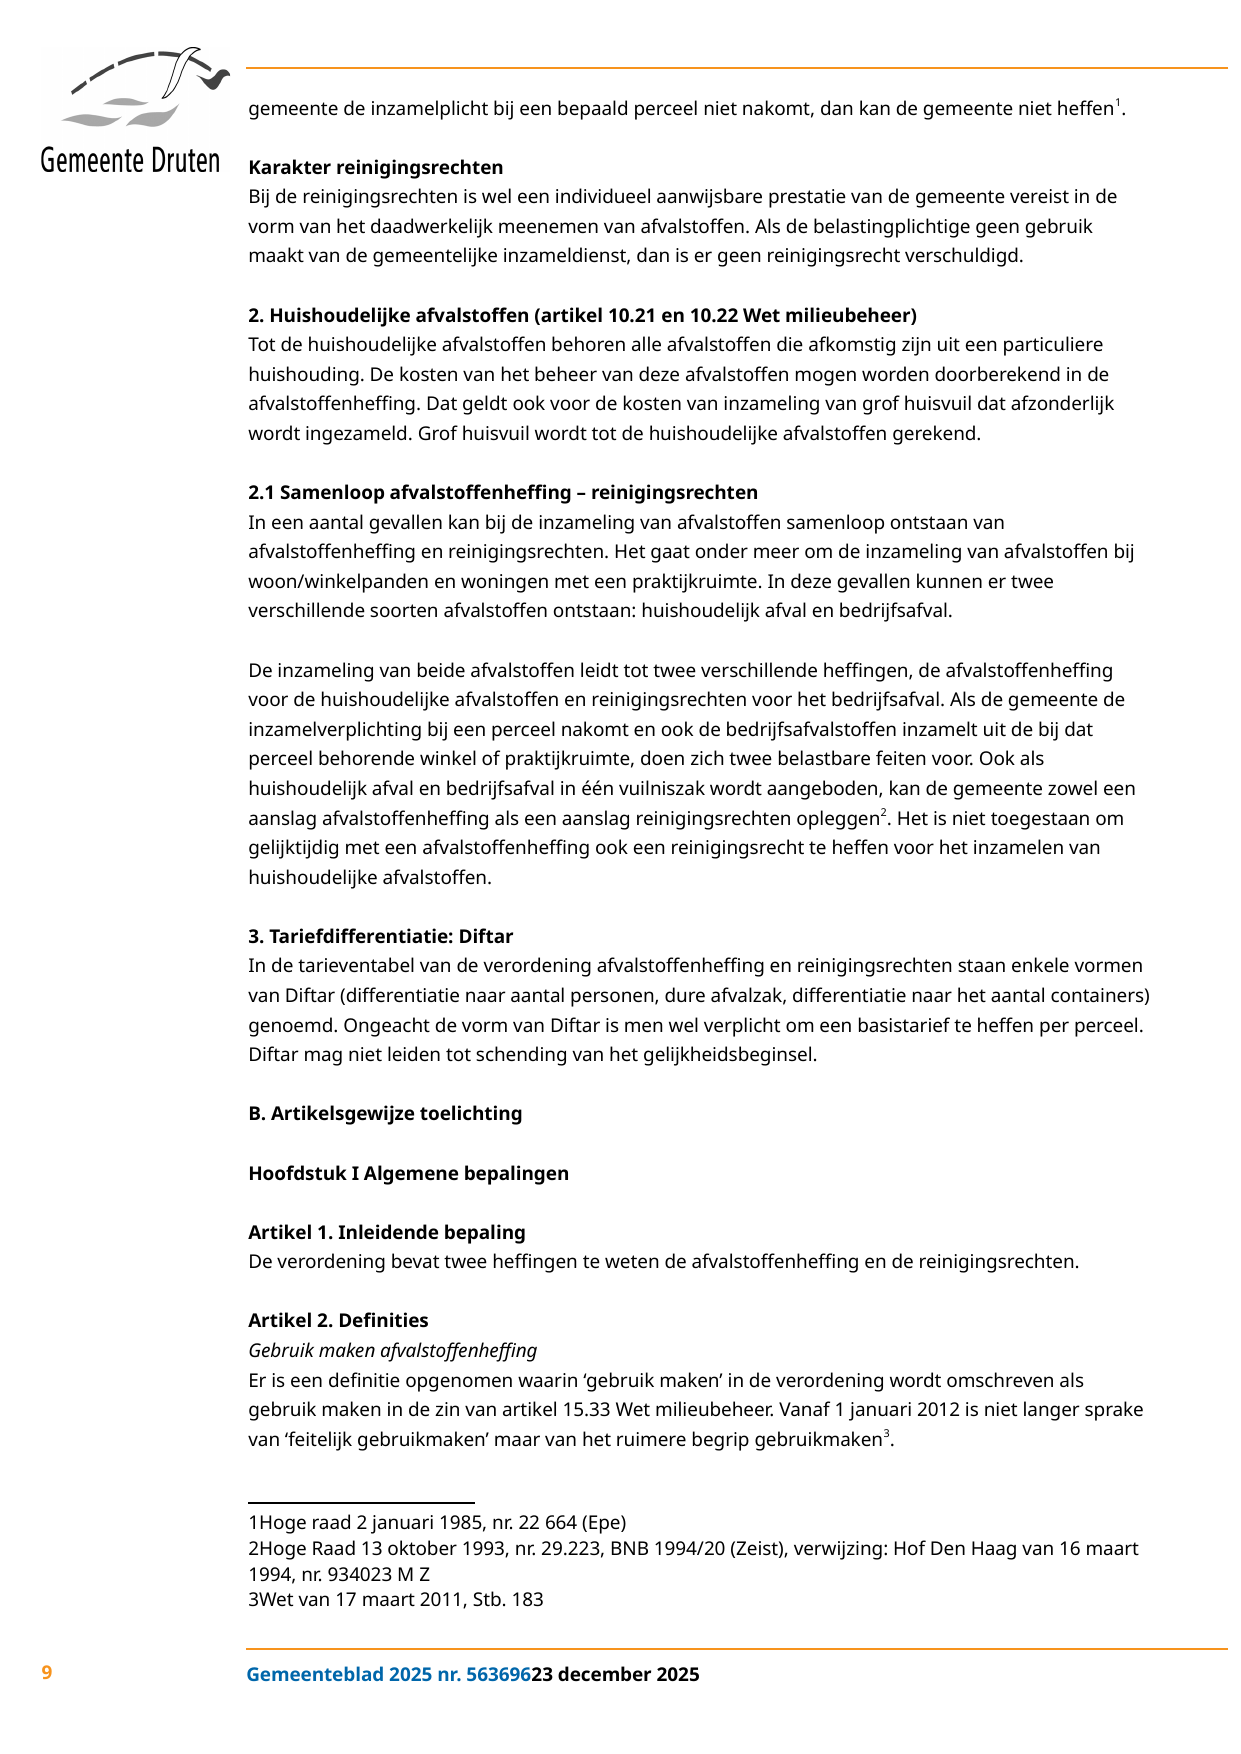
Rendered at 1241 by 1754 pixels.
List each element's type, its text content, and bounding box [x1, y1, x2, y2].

text gemeente de inzamelplicht bij een bepaald perceel niet nakomt, dan kan de gemeente niet heffen. [248, 95, 1152, 121]
picture [41, 47, 231, 172]
text Wet van 17 maart 2011, Stb. 183 [248, 1586, 1152, 1612]
text In een aantal gevallen kan bij de inzameling van afvalstoffen samenloop ontstaan van afvalstoffenheffing en reinigingsrechten. Het gaat onder meer om de inzameling van afvalstoffen bij woon/winkelpanden en woningen met een praktijkruimte. In deze gevallen kunnen er twee verschillende soorten afvalstoffen ontstaan: huishoudelijk afval en bedrijfsafval. [248, 509, 1152, 623]
text 3. Tariefdifferentiatie: Diftar [248, 923, 1152, 949]
text De verordening bevat twee heffingen te weten de afvalstoffenheffing en de reinigingsrechten. [248, 1248, 1152, 1274]
text 2. Huishoudelijke afvalstoffen (artikel 10.21 en 10.22 Wet milieubeheer) [248, 302, 1152, 328]
text Er is een definitie opgenomen waarin ‘gebruik maken’ in de verordening wordt omschreven als gebruik maken in de zin van artikel 15.33 Wet milieubeheer. Vanaf 1 januari 2012 is niet langer sprake van ‘feitelijk gebruikmaken’ maar van het ruimere begrip gebruikmaken. [248, 1367, 1152, 1452]
text Hoge Raad 13 oktober 1993, nr. 29.223, BNB 1994/20 (Zeist), verwijzing: Hof Den Haag van 16 maart 1994, nr. 934023 M Z [248, 1535, 1152, 1586]
text Karakter reinigingsrechten [248, 154, 1152, 180]
text B. Artikelsgewijze toelichting [248, 1101, 1152, 1126]
text Hoofdstuk I Algemene bepalingen [248, 1160, 1152, 1186]
text Hoge raad 2 januari 1985, nr. 22 664 (Epe) [248, 1509, 1152, 1535]
text 2.1 Samenloop afvalstoffenheffing – reinigingsrechten [248, 479, 1152, 505]
text Tot de huishoudelijke afvalstoffen behoren alle afvalstoffen die afkomstig zijn uit een particuliere huishouding. De kosten van het beheer van deze afvalstoffen mogen worden doorberekend in de afvalstoffenheffing. Dat geldt ook voor de kosten van inzameling van grof huisvuil dat afzonderlijk wordt ingezameld. Grof huisvuil wordt tot de huishoudelijke afvalstoffen gerekend. [248, 331, 1152, 446]
text De inzameling van beide afvalstoffen leidt tot twee verschillende heffingen, de afvalstoffenheffing voor de huishoudelijke afvalstoffen en reinigingsrechten voor het bedrijfsafval. Als de gemeente de inzamelverplichting bij een perceel nakomt en ook de bedrijfsafvalstoffen inzamelt uit de bij dat perceel behorende winkel of praktijkruimte, doen zich twee belastbare feiten voor. Ook als huishoudelijk afval en bedrijfsafval in één vuilniszak wordt aangeboden, kan de gemeente zowel een aanslag afvalstoffenheffing als een aanslag reinigingsrechten opleggen. Het is niet toegestaan om gelijktijdig met een afvalstoffenheffing ook een reinigingsrecht te heffen voor het inzamelen van huishoudelijke afvalstoffen. [248, 657, 1152, 890]
text Bij de reinigingsrechten is wel een individueel aanwijsbare prestatie van de gemeente vereist in de vorm van het daadwerkelijk meenemen van afvalstoffen. Als de belastingplichtige geen gebruik maakt van de gemeentelijke inzameldienst, dan is er geen reinigingsrecht verschuldigd. [248, 183, 1152, 268]
text Artikel 2. Definities [248, 1308, 1152, 1333]
text In de tarieventabel van de verordening afvalstoffenheffing en reinigingsrechten staan enkele vormen van Diftar (differentiatie naar aantal personen, dure afvalzak, differentiatie naar het aantal containers) genoemd. Ongeacht de vorm van Diftar is men wel verplicht om een basistarief te heffen per perceel. Diftar mag niet leiden tot schending van het gelijkheidsbeginsel. [248, 953, 1152, 1067]
text Gebruik maken afvalstoffenheffing [248, 1337, 1152, 1363]
text Artikel 1. Inleidende bepaling [248, 1219, 1152, 1245]
